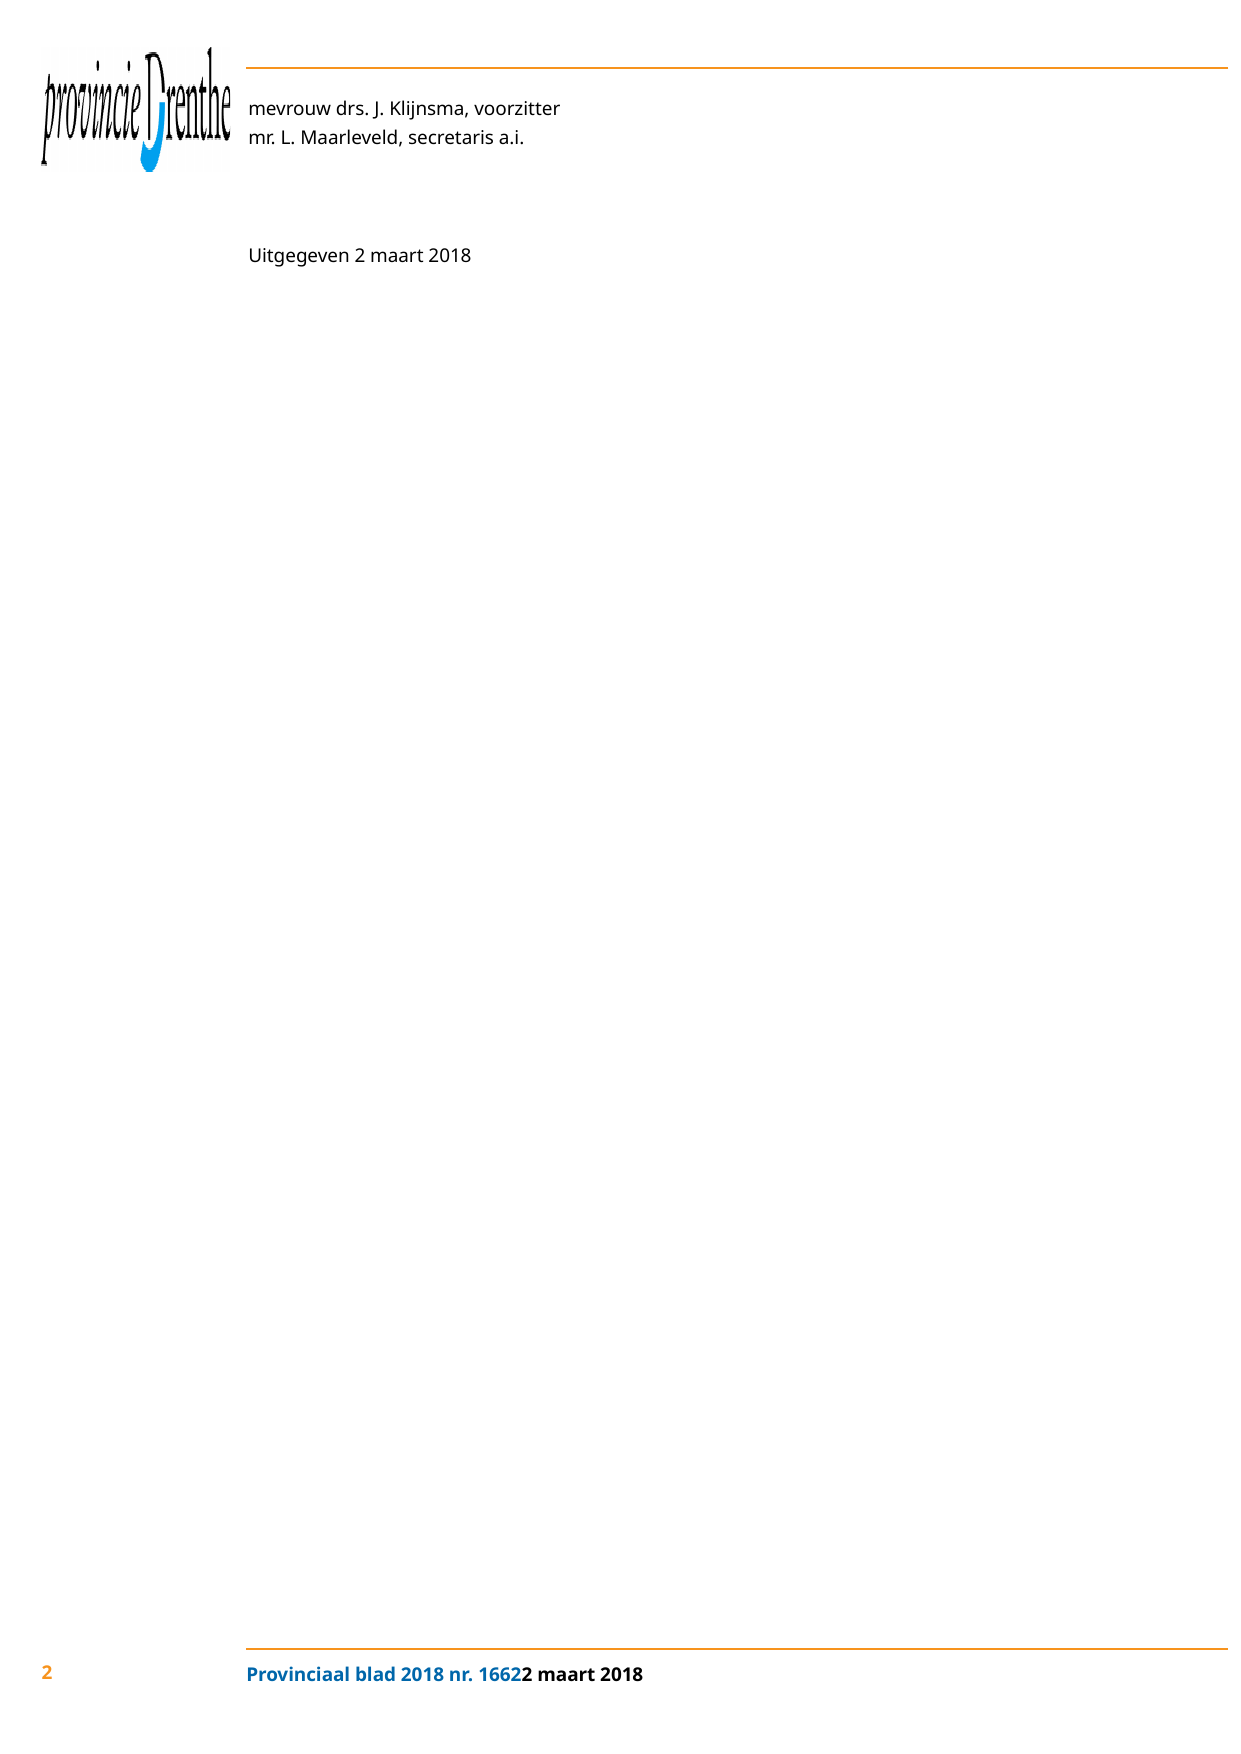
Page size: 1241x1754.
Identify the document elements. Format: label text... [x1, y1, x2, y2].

picture [41, 47, 231, 172]
text Uitgegeven 2 maart 2018 [248, 243, 1152, 268]
text mevrouw drs. J. Klijnsma, voorzitter [248, 95, 1152, 121]
text mr. L. Maarleveld, secretaris a.i. [248, 124, 1152, 150]
